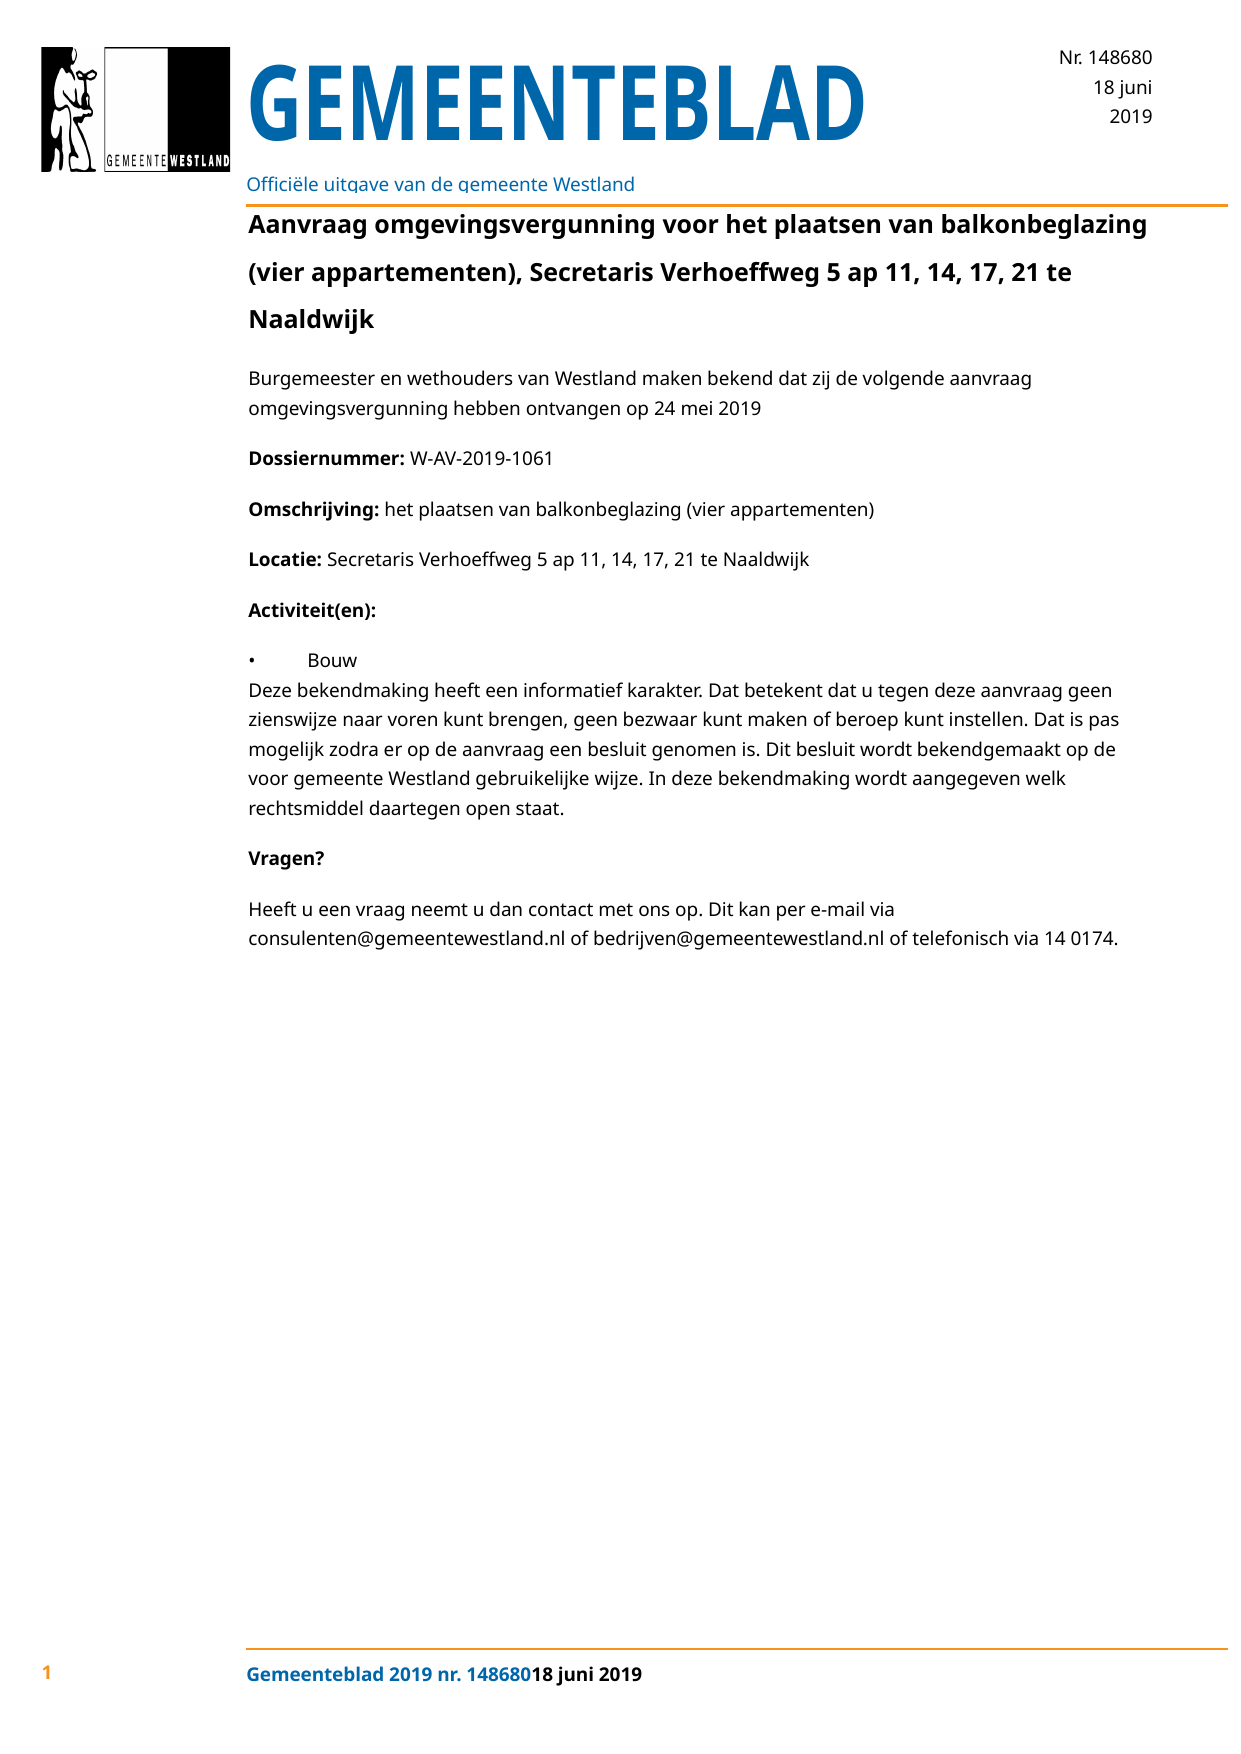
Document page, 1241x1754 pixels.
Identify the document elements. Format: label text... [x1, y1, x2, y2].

text Omschrijving: het plaatsen van balkonbeglazing (vier appartementen) [248, 496, 1152, 522]
text Aanvraag omgevingsvergunning voor het plaatsen van balkonbeglazing (vier appartementen), Secretaris Verhoeffweg 5 ap 11, 14, 17, 21 te Naaldwijk [248, 207, 1152, 336]
text Burgemeester en wethouders van Westland maken bekend dat zij de volgende aanvraag omgevingsvergunning hebben ontvangen op 24 mei 2019 [248, 366, 1152, 421]
picture [41, 47, 231, 172]
text Locatie: Secretaris Verhoeffweg 5 ap 11, 14, 17, 21 te Naaldwijk [248, 546, 1152, 572]
list Bouw [248, 647, 1152, 673]
text Vragen? [248, 846, 1152, 871]
text Deze bekendmaking heeft een informatief karakter. Dat betekent dat u tegen deze aanvraag geen zienswijze naar voren kunt brengen, geen bezwaar kunt maken of beroep kunt instellen. Dat is pas mogelijk zodra er op de aanvraag een besluit genomen is. Dit besluit wordt bekendgemaakt op de voor gemeente Westland gebruikelijke wijze. In deze bekendmaking wordt aangegeven welk rechtsmiddel daartegen open staat. [248, 677, 1152, 821]
text Activiteit(en): [248, 597, 1152, 622]
text Heeft u een vraag neemt u dan contact met ons op. Dit kan per e-mail via consulenten@gemeentewestland.nl of bedrijven@gemeentewestland.nl of telefonisch via 14 0174. [248, 896, 1152, 951]
text Dossiernummer: W-AV-2019-1061 [248, 446, 1152, 471]
